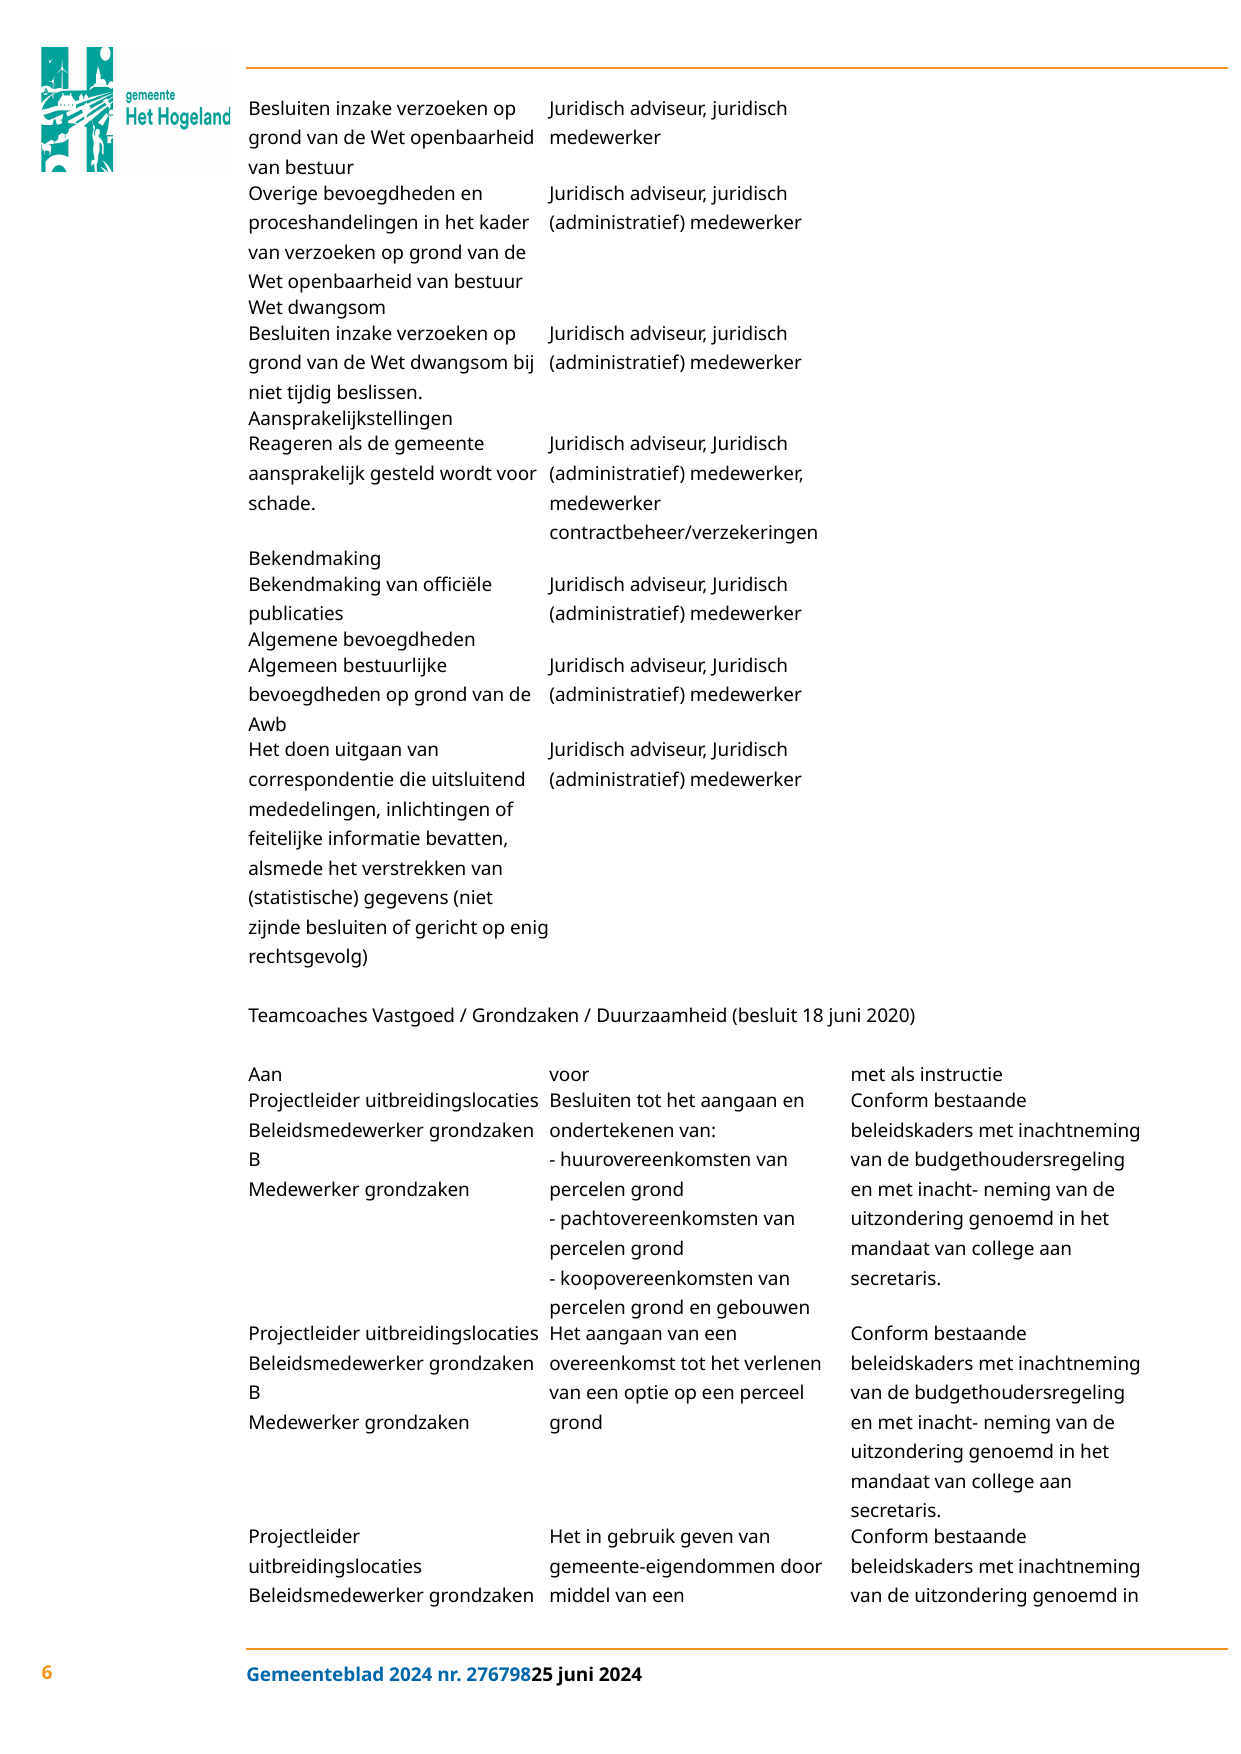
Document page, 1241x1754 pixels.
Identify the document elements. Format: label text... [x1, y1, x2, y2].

table_cell Het in gebruik geven van gemeente-eigendommen door middel van een [549, 1523, 850, 1608]
table_cell [850, 737, 1152, 969]
table_cell Juridisch adviseur, Juridisch (administratief) medewerker [549, 652, 850, 737]
table_cell Besluiten inzake verzoeken op grond van de Wet openbaarheid van bestuur [248, 95, 549, 180]
table_cell [850, 571, 1152, 626]
table_cell Juridisch adviseur, juridisch (administratief) medewerker [549, 320, 850, 405]
table_cell [850, 431, 1152, 545]
table_cell [850, 180, 1152, 294]
table_cell [850, 320, 1152, 405]
table_cell Conform bestaande beleidskaders met inachtneming van de budgethoudersregeling en met inacht- neming van de uitzondering genoemd in het mandaat van college aan secretaris. [850, 1320, 1152, 1523]
table_cell Het doen uitgaan van correspondentie die uitsluitend mededelingen, inlichtingen of feitelijke informatie bevatten, alsmede het verstrekken van (statistische) gegevens (niet zijnde besluiten of gericht op enig rechtsgevolg) [248, 737, 549, 969]
table_cell Algemeen bestuurlijke bevoegdheden op grond van de Awb [248, 652, 549, 737]
table_cell [850, 652, 1152, 737]
table_cell [850, 545, 1152, 571]
table_cell Projectleider uitbreidingslocaties Beleidsmedewerker grondzaken B Medewerker grondzaken [248, 1087, 549, 1320]
table_cell Wet dwangsom [248, 294, 549, 320]
table_cell Juridisch adviseur, Juridisch (administratief) medewerker [549, 737, 850, 969]
table_cell Projectleider uitbreidingslocaties Beleidsmedewerker grondzaken B Medewerker grondzaken [248, 1320, 549, 1523]
table_cell Bekendmaking van officiële publicaties [248, 571, 549, 626]
table_cell Conform bestaande beleidskaders met inachtneming van de budgethoudersregeling en met inacht- neming van de uitzondering genoemd in het mandaat van college aan secretaris. [850, 1087, 1152, 1320]
picture [41, 47, 231, 172]
table_cell Algemene bevoegdheden [248, 626, 549, 652]
table_cell Juridisch adviseur, Juridisch (administratief) medewerker, medewerker contractbeheer/verzekeringen [549, 431, 850, 545]
table_cell Het aangaan van een overeenkomst tot het verlenen van een optie op een perceel grond [549, 1320, 850, 1523]
table_cell Overige bevoegdheden en proceshandelingen in het kader van verzoeken op grond van de Wet openbaarheid van bestuur [248, 180, 549, 294]
text Teamcoaches Vastgoed / Grondzaken / Duurzaamheid (besluit 18 juni 2020) [248, 1002, 1152, 1028]
table_cell Conform bestaande beleidskaders met inachtneming van de uitzondering genoemd in [850, 1523, 1152, 1608]
table_header Aan [248, 1062, 549, 1087]
table_cell Besluiten inzake verzoeken op grond van de Wet dwangsom bij niet tijdig beslissen. [248, 320, 549, 405]
table_cell Projectleider uitbreidingslocaties Beleidsmedewerker grondzaken [248, 1523, 549, 1608]
table_header met als instructie [850, 1062, 1152, 1087]
table_cell Aansprakelijkstellingen [248, 405, 549, 431]
table_cell Bekendmaking [248, 545, 549, 571]
table_cell Reageren als de gemeente aansprakelijk gesteld wordt voor schade. [248, 431, 549, 545]
table_cell Besluiten tot het aangaan en ondertekenen van: - huurovereenkomsten van percelen grond - pachtovereenkomsten van percelen grond - koopovereenkomsten van percelen grond en gebouwen [549, 1087, 850, 1320]
table_cell Juridisch adviseur, juridisch medewerker [549, 95, 850, 180]
table_cell [549, 545, 850, 571]
table_header voor [549, 1062, 850, 1087]
table_cell [850, 95, 1152, 180]
table_cell Juridisch adviseur, Juridisch (administratief) medewerker [549, 571, 850, 626]
table_cell Juridisch adviseur, juridisch (administratief) medewerker [549, 180, 850, 294]
